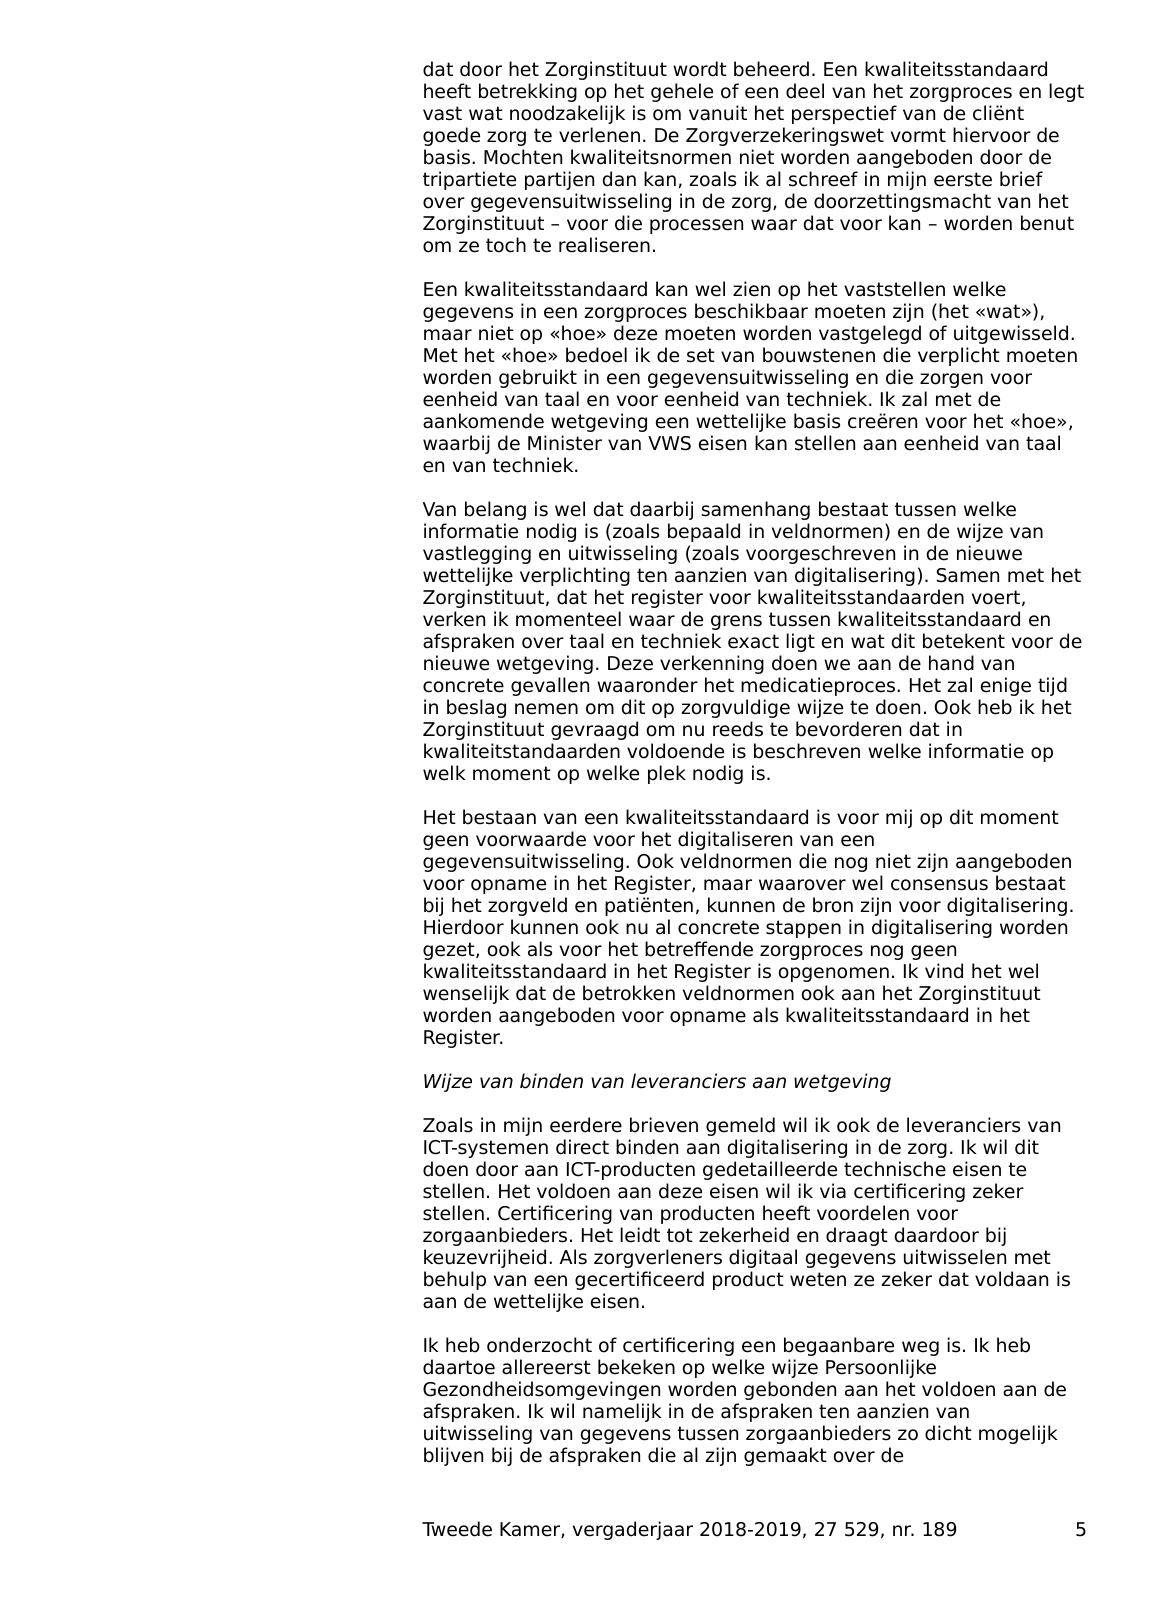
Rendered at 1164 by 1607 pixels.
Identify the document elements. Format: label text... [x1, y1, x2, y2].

text Ik heb onderzocht of certificering een begaanbare weg is. Ik heb daartoe allereerst bekeken op welke wijze Persoonlijke Gezondheidsomgevingen worden gebonden aan het voldoen aan de afspraken. Ik wil namelijk in de afspraken ten aanzien van uitwisseling van gegevens tussen zorgaanbieders zo dicht mogelijk blijven bij de afspraken die al zijn gemaakt over de [422, 1335, 1087, 1467]
text dat door het Zorginstituut wordt beheerd. Een kwaliteitsstandaard heeft betrekking op het gehele of een deel van het zorgproces en legt vast wat noodzakelijk is om vanuit het perspectief van de cliënt goede zorg te verlenen. De Zorgverzekeringswet vormt hiervoor de basis. Mochten kwaliteitsnormen niet worden aangeboden door de tripartiete partijen dan kan, zoals ik al schreef in mijn eerste brief over gegevensuitwisseling in de zorg, de doorzettingsmacht van het Zorginstituut – voor die processen waar dat voor kan – worden benut om ze toch te realiseren. [422, 59, 1087, 257]
text Van belang is wel dat daarbij samenhang bestaat tussen welke informatie nodig is (zoals bepaald in veldnormen) en de wijze van vastlegging en uitwisseling (zoals voorgeschreven in de nieuwe wettelijke verplichting ten aanzien van digitalisering). Samen met het Zorginstituut, dat het register voor kwaliteitsstandaarden voert, verken ik momenteel waar de grens tussen kwaliteitsstandaard en afspraken over taal en techniek exact ligt en wat dit betekent voor de nieuwe wetgeving. Deze verkenning doen we aan de hand van concrete gevallen waaronder het medicatieproces. Het zal enige tijd in beslag nemen om dit op zorgvuldige wijze te doen. Ook heb ik het Zorginstituut gevraagd om nu reeds te bevorderen dat in kwaliteitstandaarden voldoende is beschreven welke informatie op welk moment op welke plek nodig is. [422, 499, 1087, 785]
text Het bestaan van een kwaliteitsstandaard is voor mij op dit moment geen voorwaarde voor het digitaliseren van een gegevensuitwisseling. Ook veldnormen die nog niet zijn aangeboden voor opname in het Register, maar waarover wel consensus bestaat bij het zorgveld en patiënten, kunnen de bron zijn voor digitalisering. Hierdoor kunnen ook nu al concrete stappen in digitalisering worden gezet, ook als voor het betreffende zorgproces nog geen kwaliteitsstandaard in het Register is opgenomen. Ik vind het wel wenselijk dat de betrokken veldnormen ook aan het Zorginstituut worden aangeboden voor opname als kwaliteitsstandaard in het Register. [422, 807, 1087, 1049]
subtitle Wijze van binden van leveranciers aan wetgeving [422, 1071, 1087, 1093]
text Zoals in mijn eerdere brieven gemeld wil ik ook de leveranciers van ICT-systemen direct binden aan digitalisering in de zorg. Ik wil dit doen door aan ICT-producten gedetailleerde technische eisen te stellen. Het voldoen aan deze eisen wil ik via certificering zeker stellen. Certificering van producten heeft voordelen voor zorgaanbieders. Het leidt tot zekerheid en draagt daardoor bij keuzevrijheid. Als zorgverleners digitaal gegevens uitwisselen met behulp van een gecertificeerd product weten ze zeker dat voldaan is aan de wettelijke eisen. [422, 1115, 1087, 1313]
text Een kwaliteitsstandaard kan wel zien op het vaststellen welke gegevens in een zorgproces beschikbaar moeten zijn (het «wat»), maar niet op «hoe» deze moeten worden vastgelegd of uitgewisseld. Met het «hoe» bedoel ik de set van bouwstenen die verplicht moeten worden gebruikt in een gegevensuitwisseling en die zorgen voor eenheid van taal en voor eenheid van techniek. Ik zal met de aankomende wetgeving een wettelijke basis creëren voor het «hoe», waarbij de Minister van VWS eisen kan stellen aan eenheid van taal en van techniek. [422, 279, 1087, 477]
